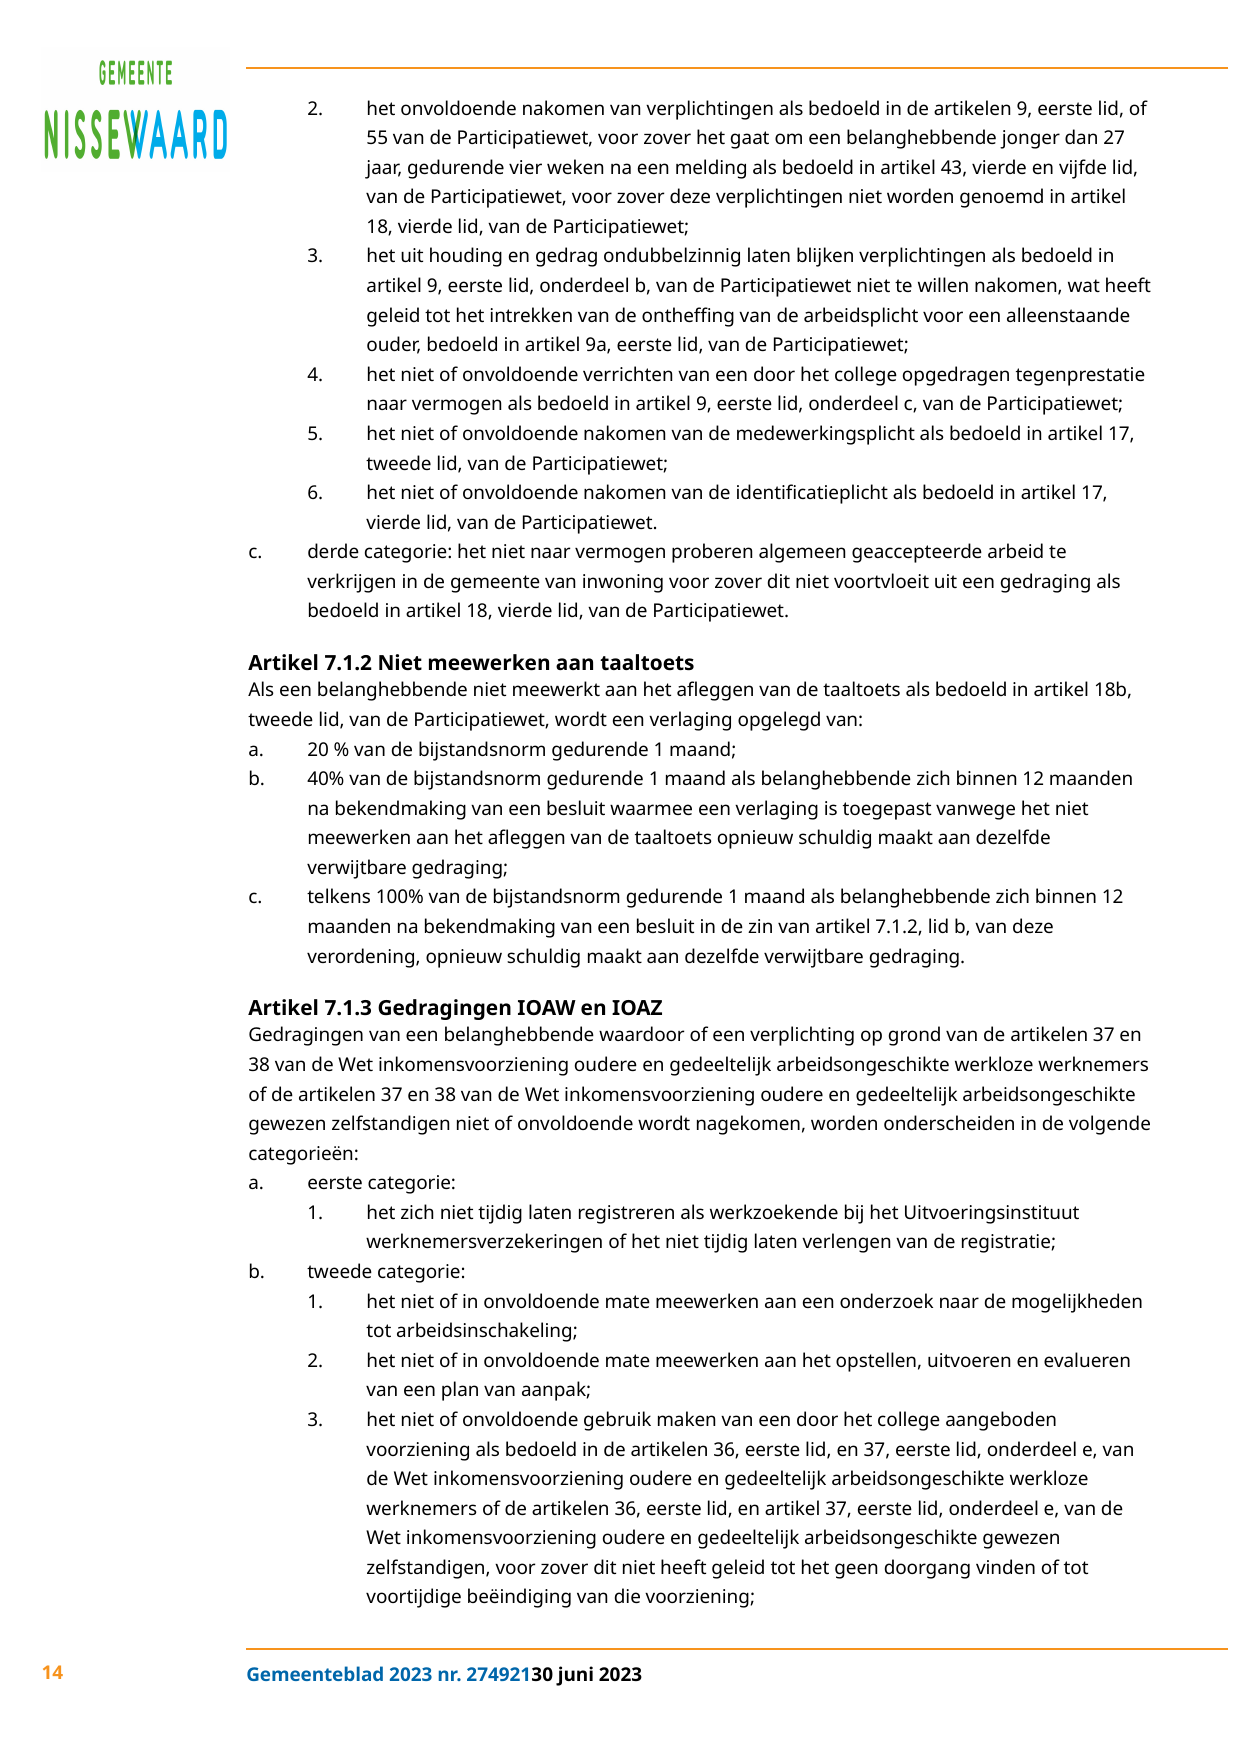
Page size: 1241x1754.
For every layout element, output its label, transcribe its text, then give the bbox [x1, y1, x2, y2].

list het zich niet tijdig laten registreren als werkzoekende bij het Uitvoeringsinstituut werknemersverzekeringen of het niet tijdig laten verlengen van de registratie; [307, 1199, 1152, 1254]
list derde categorie: het niet naar vermogen proberen algemeen geaccepteerde arbeid te verkrijgen in de gemeente van inwoning voor zover dit niet voortvloeit uit een gedraging als bedoeld in artikel 18, vierde lid, van de Participatiewet. [248, 538, 1152, 623]
text Artikel 7.1.3 Gedragingen IOAW en IOAZ [248, 993, 1152, 1022]
list 40% van de bijstandsnorm gedurende 1 maand als belanghebbende zich binnen 12 maanden na bekendmaking van een besluit waarmee een verlaging is toegepast vanwege het niet meewerken aan het afleggen van de taaltoets opnieuw schuldig maakt aan dezelfde verwijtbare gedraging; [248, 765, 1152, 880]
list het niet of onvoldoende nakomen van de identificatieplicht als bedoeld in artikel 17, vierde lid, van de Participatiewet. [307, 479, 1152, 535]
list 20 % van de bijstandsnorm gedurende 1 maand; [248, 736, 1152, 761]
list het onvoldoende nakomen van verplichtingen als bedoeld in de artikelen 9, eerste lid, of 55 van de Participatiewet, voor zover het gaat om een belanghebbende jonger dan 27 jaar, gedurende vier weken na een melding als bedoeld in artikel 43, vierde en vijfde lid, van de Participatiewet, voor zover deze verplichtingen niet worden genoemd in artikel 18, vierde lid, van de Participatiewet; [307, 95, 1152, 239]
list het niet of onvoldoende verrichten van een door het college opgedragen tegenprestatie naar vermogen als bedoeld in artikel 9, eerste lid, onderdeel c, van de Participatiewet; [307, 361, 1152, 416]
picture [41, 47, 231, 172]
list telkens 100% van de bijstandsnorm gedurende 1 maand als belanghebbende zich binnen 12 maanden na bekendmaking van een besluit in de zin van artikel 7.1.2, lid b, van deze verordening, opnieuw schuldig maakt aan dezelfde verwijtbare gedraging. [248, 884, 1152, 968]
list het niet of in onvoldoende mate meewerken aan een onderzoek naar de mogelijkheden tot arbeidsinschakeling; [307, 1288, 1152, 1343]
list het niet of in onvoldoende mate meewerken aan het opstellen, uitvoeren en evalueren van een plan van aanpak; [307, 1347, 1152, 1402]
list eerste categorie: [248, 1169, 1152, 1195]
list het niet of onvoldoende nakomen van de medewerkingsplicht als bedoeld in artikel 17, tweede lid, van de Participatiewet; [307, 420, 1152, 476]
text Als een belanghebbende niet meewerkt aan het afleggen van de taaltoets als bedoeld in artikel 18b, tweede lid, van de Participatiewet, wordt een verlaging opgelegd van: [248, 677, 1152, 732]
list tweede categorie: [248, 1258, 1152, 1284]
text Artikel 7.1.2 Niet meewerken aan taaltoets [248, 648, 1152, 677]
list het niet of onvoldoende gebruik maken van een door het college aangeboden voorziening als bedoeld in de artikelen 36, eerste lid, en 37, eerste lid, onderdeel e, van de Wet inkomensvoorziening oudere en gedeeltelijk arbeidsongeschikte werkloze werknemers of de artikelen 36, eerste lid, en artikel 37, eerste lid, onderdeel e, van de Wet inkomensvoorziening oudere en gedeeltelijk arbeidsongeschikte gewezen zelfstandigen, voor zover dit niet heeft geleid tot het geen doorgang vinden of tot voortijdige beëindiging van die voorziening; [307, 1406, 1152, 1609]
list het uit houding en gedrag ondubbelzinnig laten blijken verplichtingen als bedoeld in artikel 9, eerste lid, onderdeel b, van de Participatiewet niet te willen nakomen, wat heeft geleid tot het intrekken van de ontheffing van de arbeidsplicht voor een alleenstaande ouder, bedoeld in artikel 9a, eerste lid, van de Participatiewet; [307, 243, 1152, 357]
text Gedragingen van een belanghebbende waardoor of een verplichting op grond van de artikelen 37 en 38 van de Wet inkomensvoorziening oudere en gedeeltelijk arbeidsongeschikte werkloze werknemers of de artikelen 37 en 38 van de Wet inkomensvoorziening oudere en gedeeltelijk arbeidsongeschikte gewezen zelfstandigen niet of onvoldoende wordt nagekomen, worden onderscheiden in de volgende categorieën: [248, 1022, 1152, 1166]
